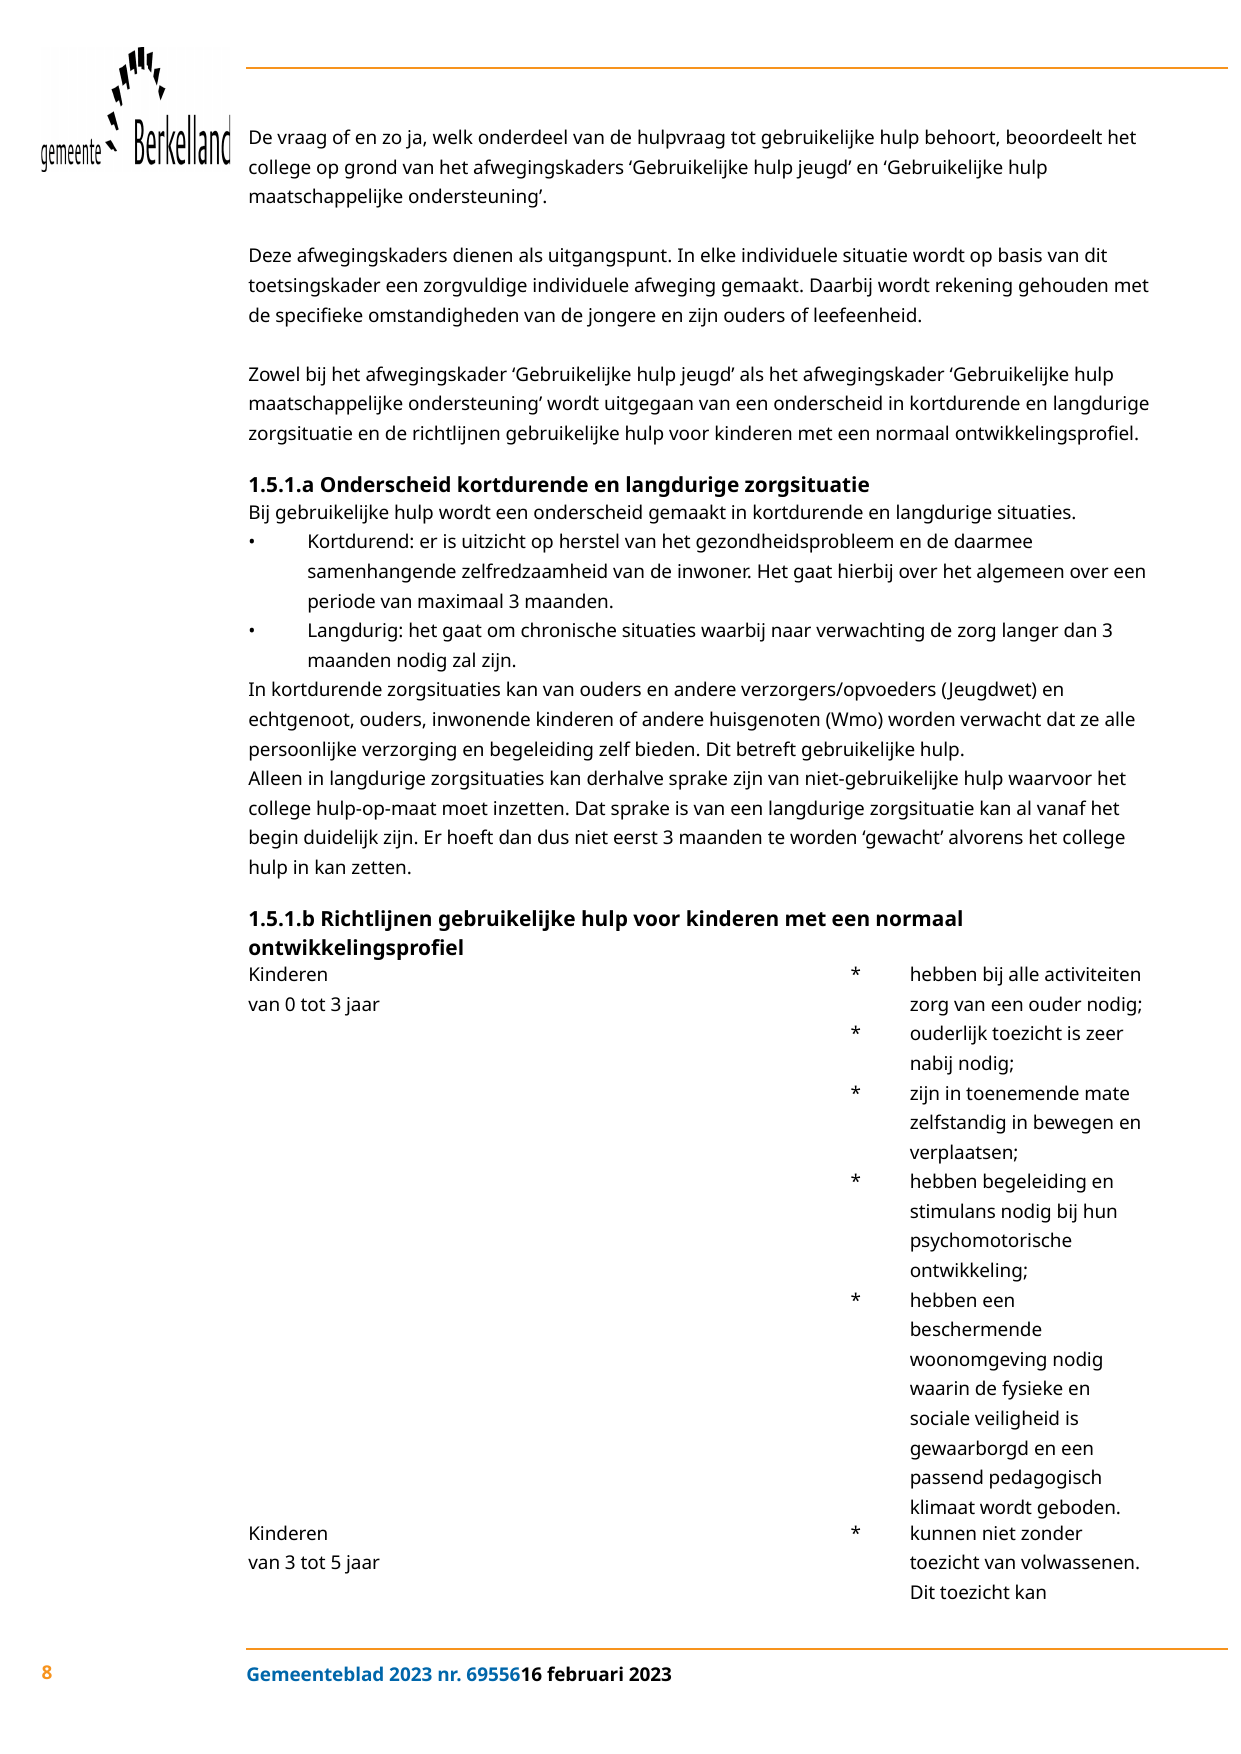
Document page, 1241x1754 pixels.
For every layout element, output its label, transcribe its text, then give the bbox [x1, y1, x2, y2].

text In kortdurende zorgsituaties kan van ouders en andere verzorgers/opvoeders (Jeugdwet) en echtgenoot, ouders, inwonende kinderen of andere huisgenoten (Wmo) worden verwacht dat ze alle persoonlijke verzorging en begeleiding zelf bieden. Dit betreft gebruikelijke hulp. [248, 677, 1152, 761]
text 1.5.1.a Onderscheid kortdurende en langdurige zorgsituatie [248, 471, 1152, 499]
table_header hebben bij alle activiteiten zorg van een ouder nodig; ouderlijk toezicht is zeer nabij nodig; zijn in toenemende mate zelfstandig in bewegen en verplaatsen; hebben begeleiding en stimulans nodig bij hun psychomotorische ontwikkeling; hebben een beschermende woonomgeving nodig waarin de fysieke en sociale veiligheid is gewaarborgd en een passend pedagogisch klimaat wordt geboden. [850, 961, 1152, 1520]
text Alleen in langdurige zorgsituaties kan derhalve sprake zijn van niet-gebruikelijke hulp waarvoor het college hulp-op-maat moet inzetten. Dat sprake is van een langdurige zorgsituatie kan al vanaf het begin duidelijk zijn. Er hoeft dan dus niet eerst 3 maanden te worden ‘gewacht’ alvorens het college hulp in kan zetten. [248, 765, 1152, 880]
picture [41, 47, 231, 172]
table_cell kunnen niet zonder toezicht van volwassenen. Dit toezicht kan [850, 1520, 1152, 1604]
text 1.5.1.b Richtlijnen gebruikelijke hulp voor kinderen met een normaal ontwikkelingsprofiel [248, 904, 1152, 961]
text Deze afwegingskaders dienen als uitgangspunt. In elke individuele situatie wordt op basis van dit toetsingskader een zorgvuldige individuele afweging gemaakt. Daarbij wordt rekening gehouden met de specifieke omstandigheden van de jongere en zijn ouders of leefeenheid. [248, 243, 1152, 328]
table_cell Kinderen van 3 tot 5 jaar [248, 1520, 850, 1604]
list Kortdurend: er is uitzicht op herstel van het gezondheidsprobleem en de daarmee samenhangende zelfredzaamheid van de inwoner. Het gaat hierbij over het algemeen over een periode van maximaal 3 maanden. [248, 529, 1152, 613]
text Bij gebruikelijke hulp wordt een onderscheid gemaakt in kortdurende en langdurige situaties. [248, 499, 1152, 525]
list Langdurig: het gaat om chronische situaties waarbij naar verwachting de zorg langer dan 3 maanden nodig zal zijn. [248, 617, 1152, 673]
text De vraag of en zo ja, welk onderdeel van de hulpvraag tot gebruikelijke hulp behoort, beoordeelt het college op grond van het afwegingskaders ‘Gebruikelijke hulp jeugd’ en ‘Gebruikelijke hulp maatschappelijke ondersteuning’. [248, 124, 1152, 209]
text Zowel bij het afwegingskader ‘Gebruikelijke hulp jeugd’ als het afwegingskader ‘Gebruikelijke hulp maatschappelijke ondersteuning’ wordt uitgegaan van een onderscheid in kortdurende en langdurige zorgsituatie en de richtlijnen gebruikelijke hulp voor kinderen met een normaal ontwikkelingsprofiel. [248, 361, 1152, 446]
table_header Kinderen van 0 tot 3 jaar [248, 961, 850, 1520]
